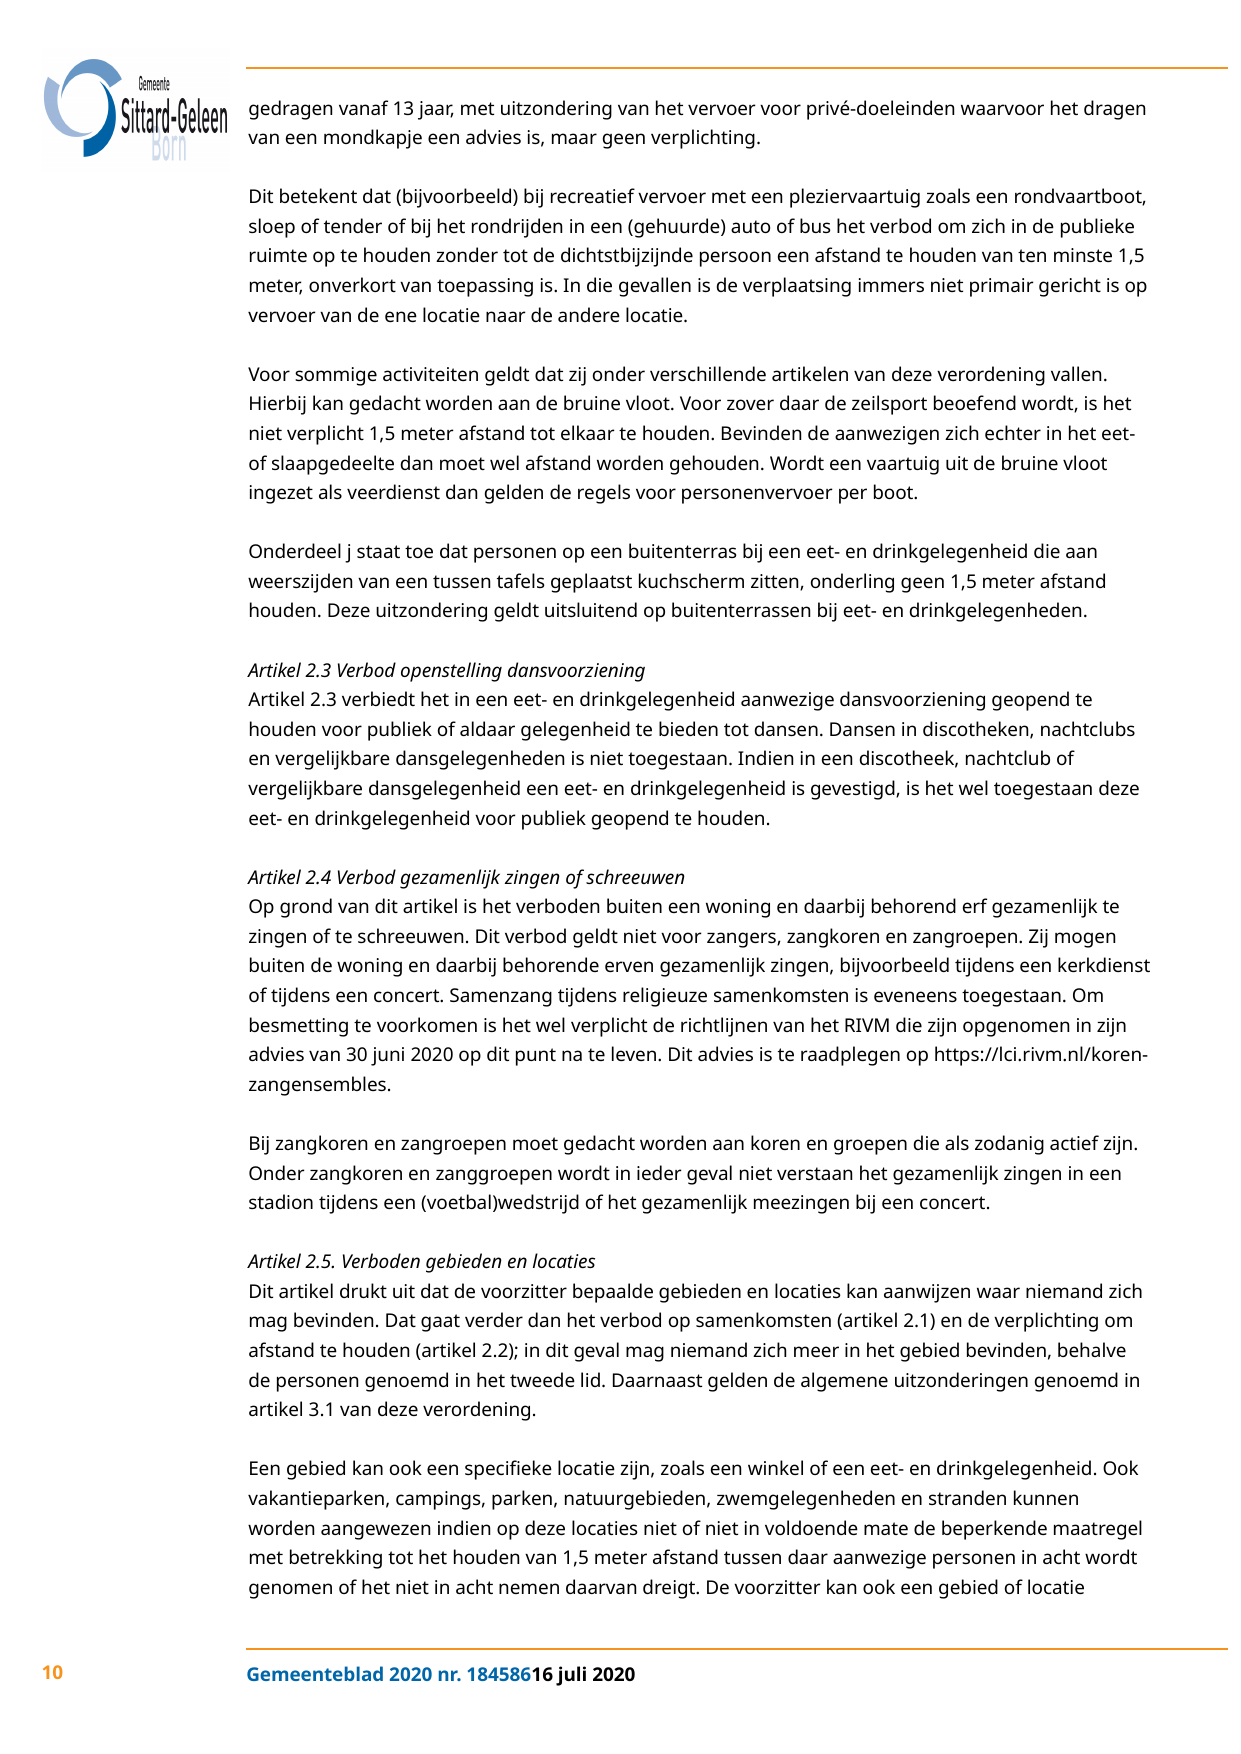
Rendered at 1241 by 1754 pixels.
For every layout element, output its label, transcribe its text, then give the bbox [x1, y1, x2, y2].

text Voor sommige activiteiten geldt dat zij onder verschillende artikelen van deze verordening vallen. Hierbij kan gedacht worden aan de bruine vloot. Voor zover daar de zeilsport beoefend wordt, is het niet verplicht 1,5 meter afstand tot elkaar te houden. Bevinden de aanwezigen zich echter in het eet- of slaapgedeelte dan moet wel afstand worden gehouden. Wordt een vaartuig uit de bruine vloot ingezet als veerdienst dan gelden de regels voor personenvervoer per boot. [248, 361, 1152, 505]
text Een gebied kan ook een specifieke locatie zijn, zoals een winkel of een eet- en drinkgelegenheid. Ook vakantieparken, campings, parken, natuurgebieden, zwemgelegenheden en stranden kunnen worden aangewezen indien op deze locaties niet of niet in voldoende mate de beperkende maatregel met betrekking tot het houden van 1,5 meter afstand tussen daar aanwezige personen in acht wordt genomen of het niet in acht nemen daarvan dreigt. De voorzitter kan ook een gebied of locatie [248, 1456, 1152, 1600]
text Artikel 2.5. Verboden gebieden en locaties [248, 1248, 1152, 1274]
text Artikel 2.3 Verbod openstelling dansvoorziening [248, 657, 1152, 683]
text Artikel 2.4 Verbod gezamenlijk zingen of schreeuwen [248, 864, 1152, 890]
picture [41, 47, 231, 172]
text Dit artikel drukt uit dat de voorzitter bepaalde gebieden en locaties kan aanwijzen waar niemand zich mag bevinden. Dat gaat verder dan het verbod op samenkomsten (artikel 2.1) en de verplichting om afstand te houden (artikel 2.2); in dit geval mag niemand zich meer in het gebied bevinden, behalve de personen genoemd in het tweede lid. Daarnaast gelden de algemene uitzonderingen genoemd in artikel 3.1 van deze verordening. [248, 1278, 1152, 1422]
text gedragen vanaf 13 jaar, met uitzondering van het vervoer voor privé-doeleinden waarvoor het dragen van een mondkapje een advies is, maar geen verplichting. [248, 95, 1152, 150]
text Op grond van dit artikel is het verboden buiten een woning en daarbij behorend erf gezamenlijk te zingen of te schreeuwen. Dit verbod geldt niet voor zangers, zangkoren en zangroepen. Zij mogen buiten de woning en daarbij behorende erven gezamenlijk zingen, bijvoorbeeld tijdens een kerkdienst of tijdens een concert. Samenzang tijdens religieuze samenkomsten is eveneens toegestaan. Om besmetting te voorkomen is het wel verplicht de richtlijnen van het RIVM die zijn opgenomen in zijn advies van 30 juni 2020 op dit punt na te leven. Dit advies is te raadplegen op https://lci.rivm.nl/koren-zangensembles. [248, 893, 1152, 1097]
text Onderdeel j staat toe dat personen op een buitenterras bij een eet- en drinkgelegenheid die aan weerszijden van een tussen tafels geplaatst kuchscherm zitten, onderling geen 1,5 meter afstand houden. Deze uitzondering geldt uitsluitend op buitenterrassen bij eet- en drinkgelegenheden. [248, 538, 1152, 623]
text Artikel 2.3 verbiedt het in een eet- en drinkgelegenheid aanwezige dansvoorziening geopend te houden voor publiek of aldaar gelegenheid te bieden tot dansen. Dansen in discotheken, nachtclubs en vergelijkbare dansgelegenheden is niet toegestaan. Indien in een discotheek, nachtclub of vergelijkbare dansgelegenheid een eet- en drinkgelegenheid is gevestigd, is het wel toegestaan deze eet- en drinkgelegenheid voor publiek geopend te houden. [248, 686, 1152, 831]
text Dit betekent dat (bijvoorbeeld) bij recreatief vervoer met een pleziervaartuig zoals een rondvaartboot, sloep of tender of bij het rondrijden in een (gehuurde) auto of bus het verbod om zich in de publieke ruimte op te houden zonder tot de dichtstbijzijnde persoon een afstand te houden van ten minste 1,5 meter, onverkort van toepassing is. In die gevallen is de verplaatsing immers niet primair gericht is op vervoer van de ene locatie naar de andere locatie. [248, 183, 1152, 328]
text Bij zangkoren en zangroepen moet gedacht worden aan koren en groepen die als zodanig actief zijn. Onder zangkoren en zanggroepen wordt in ieder geval niet verstaan het gezamenlijk zingen in een stadion tijdens een (voetbal)wedstrijd of het gezamenlijk meezingen bij een concert. [248, 1130, 1152, 1215]
